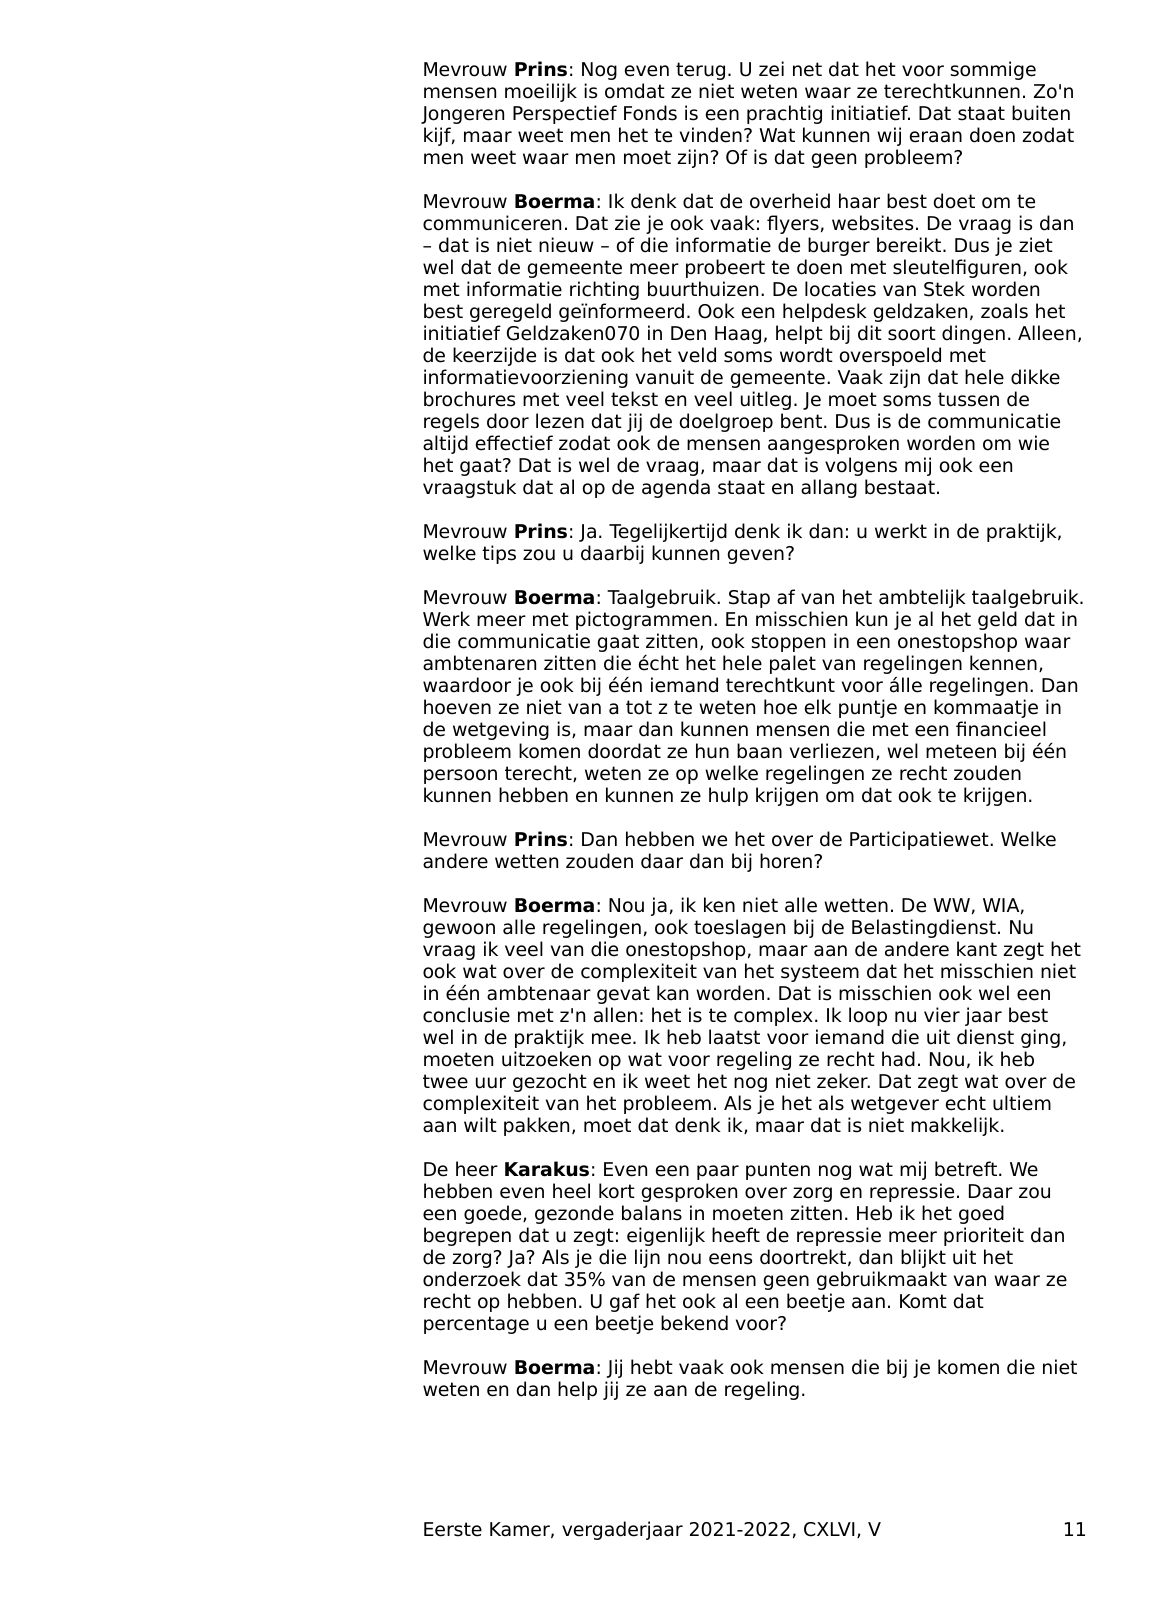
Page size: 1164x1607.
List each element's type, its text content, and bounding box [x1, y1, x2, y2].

text Mevrouw Prins: Dan hebben we het over de Participatiewet. Welke andere wetten zouden daar dan bij horen? [422, 829, 1087, 873]
text Mevrouw Prins: Nog even terug. U zei net dat het voor sommige mensen moeilijk is omdat ze niet weten waar ze terechtkunnen. Zo'n Jongeren Perspectief Fonds is een prachtig initiatief. Dat staat buiten kijf, maar weet men het te vinden? Wat kunnen wij eraan doen zodat men weet waar men moet zijn? Of is dat geen probleem? [422, 59, 1087, 169]
text Mevrouw Prins: Ja. Tegelijkertijd denk ik dan: u werkt in de praktijk, welke tips zou u daarbij kunnen geven? [422, 521, 1087, 565]
text Mevrouw Boerma: Nou ja, ik ken niet alle wetten. De WW, WIA, gewoon alle regelingen, ook toeslagen bij de Belastingdienst. Nu vraag ik veel van die onestopshop, maar aan de andere kant zegt het ook wat over de complexiteit van het systeem dat het misschien niet in één ambtenaar gevat kan worden. Dat is misschien ook wel een conclusie met z'n allen: het is te complex. Ik loop nu vier jaar best wel in de praktijk mee. Ik heb laatst voor iemand die uit dienst ging, moeten uitzoeken op wat voor regeling ze recht had. Nou, ik heb twee uur gezocht en ik weet het nog niet zeker. Dat zegt wat over de complexiteit van het probleem. Als je het als wetgever echt ultiem aan wilt pakken, moet dat denk ik, maar dat is niet makkelijk. [422, 895, 1087, 1137]
text De heer Karakus: Even een paar punten nog wat mij betreft. We hebben even heel kort gesproken over zorg en repressie. Daar zou een goede, gezonde balans in moeten zitten. Heb ik het goed begrepen dat u zegt: eigenlijk heeft de repressie meer prioriteit dan de zorg? Ja? Als je die lijn nou eens doortrekt, dan blijkt uit het onderzoek dat 35% van de mensen geen gebruikmaakt van waar ze recht op hebben. U gaf het ook al een beetje aan. Komt dat percentage u een beetje bekend voor? [422, 1159, 1087, 1335]
text Mevrouw Boerma: Jij hebt vaak ook mensen die bij je komen die niet weten en dan help jij ze aan de regeling. [422, 1357, 1087, 1401]
text Mevrouw Boerma: Taalgebruik. Stap af van het ambtelijk taalgebruik. Werk meer met pictogrammen. En misschien kun je al het geld dat in die communicatie gaat zitten, ook stoppen in een onestopshop waar ambtenaren zitten die écht het hele palet van regelingen kennen, waardoor je ook bij één iemand terechtkunt voor álle regelingen. Dan hoeven ze niet van a tot z te weten hoe elk puntje en kommaatje in de wetgeving is, maar dan kunnen mensen die met een financieel probleem komen doordat ze hun baan verliezen, wel meteen bij één persoon terecht, weten ze op welke regelingen ze recht zouden kunnen hebben en kunnen ze hulp krijgen om dat ook te krijgen. [422, 587, 1087, 807]
text Mevrouw Boerma: Ik denk dat de overheid haar best doet om te communiceren. Dat zie je ook vaak: flyers, websites. De vraag is dan – dat is niet nieuw – of die informatie de burger bereikt. Dus je ziet wel dat de gemeente meer probeert te doen met sleutelfiguren, ook met informatie richting buurthuizen. De locaties van Stek worden best geregeld geïnformeerd. Ook een helpdesk geldzaken, zoals het initiatief Geldzaken070 in Den Haag, helpt bij dit soort dingen. Alleen, de keerzijde is dat ook het veld soms wordt overspoeld met informatievoorziening vanuit de gemeente. Vaak zijn dat hele dikke brochures met veel tekst en veel uitleg. Je moet soms tussen de regels door lezen dat jij de doelgroep bent. Dus is de communicatie altijd effectief zodat ook de mensen aangesproken worden om wie het gaat? Dat is wel de vraag, maar dat is volgens mij ook een vraagstuk dat al op de agenda staat en allang bestaat. [422, 191, 1087, 499]
